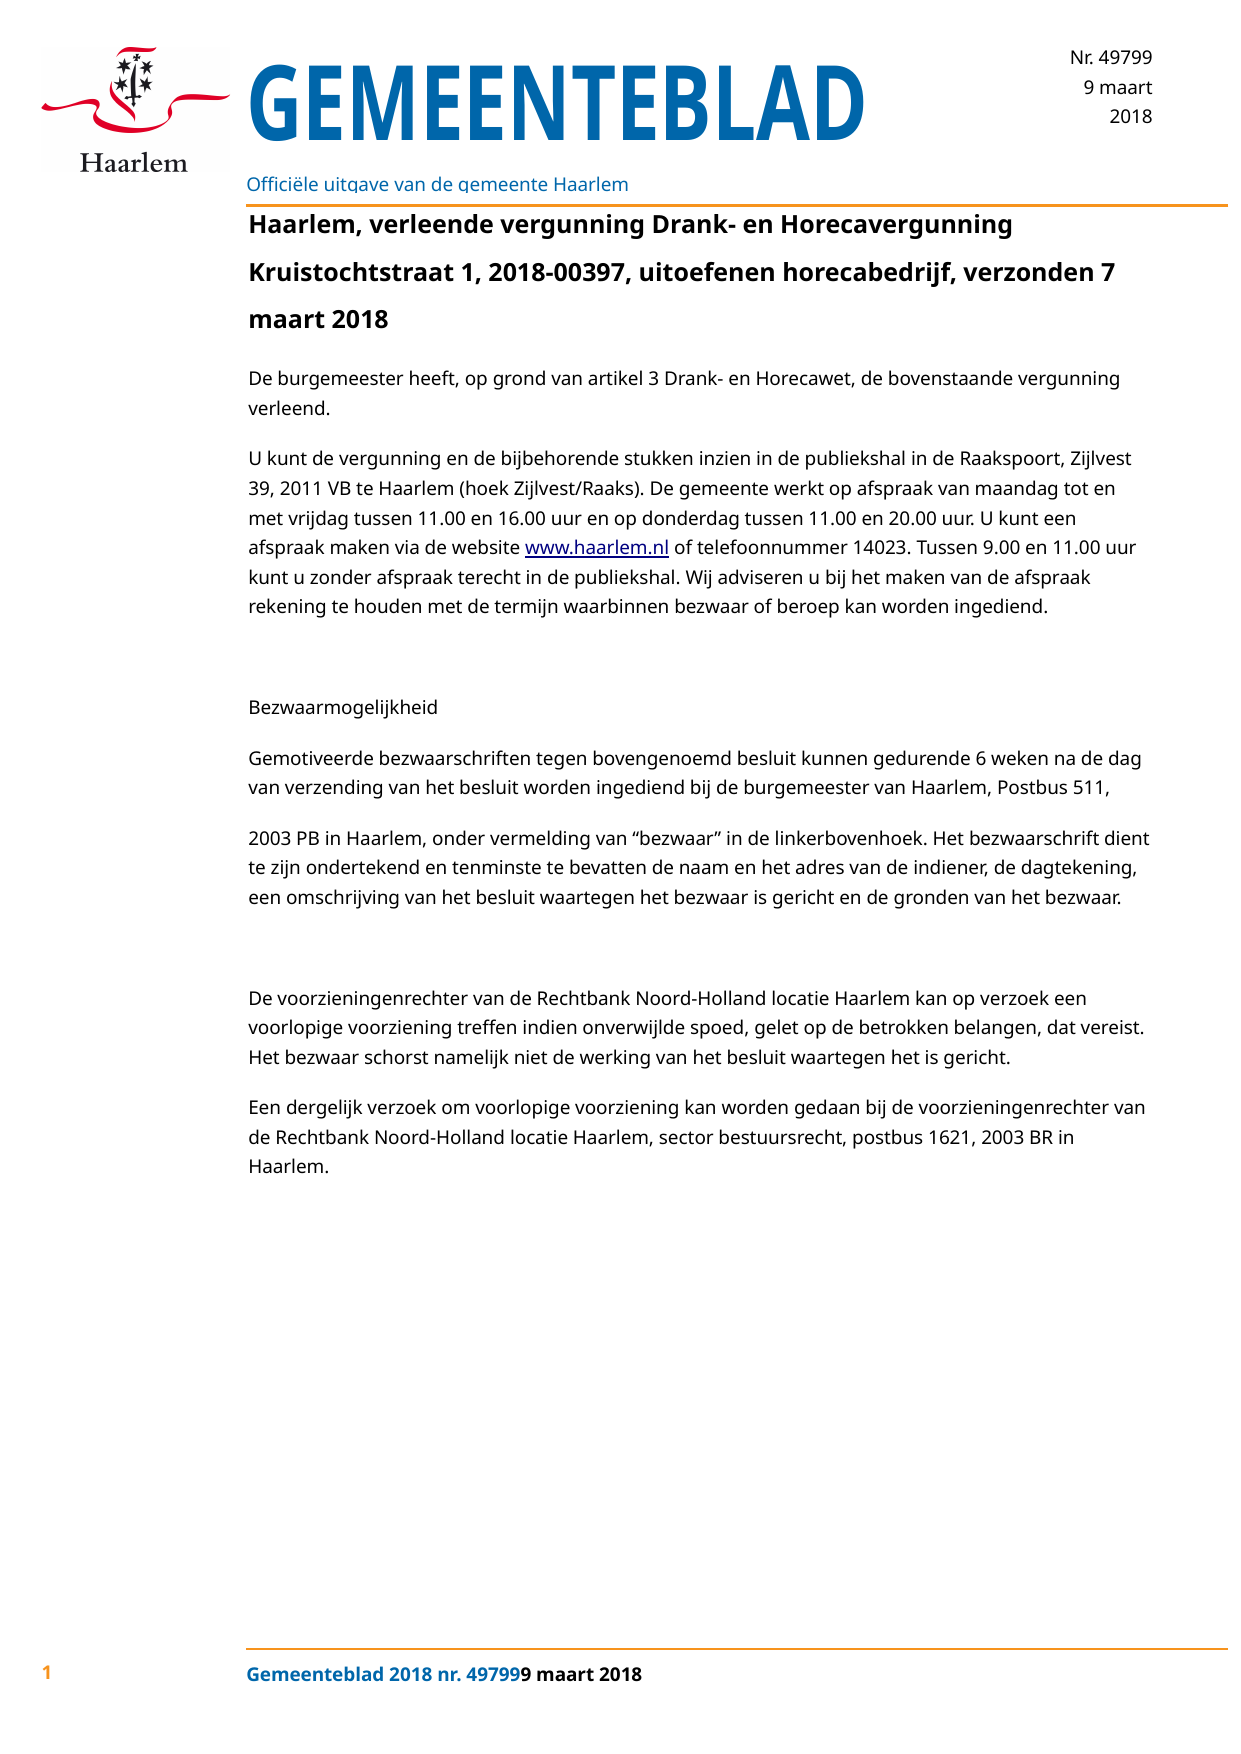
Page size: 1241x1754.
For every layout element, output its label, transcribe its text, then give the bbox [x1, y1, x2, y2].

text Gemotiveerde bezwaarschriften tegen bovengenoemd besluit kunnen gedurende 6 weken na de dag van verzending van het besluit worden ingediend bij de burgemeester van Haarlem, Postbus 511, [248, 745, 1152, 800]
text Een dergelijk verzoek om voorlopige voorziening kan worden gedaan bij de voorzieningenrechter van de Rechtbank Noord-Holland locatie Haarlem, sector bestuursrecht, postbus 1621, 2003 BR in Haarlem. [248, 1094, 1152, 1179]
text Haarlem, verleende vergunning Drank- en Horecavergunning Kruistochtstraat 1, 2018-00397, uitoefenen horecabedrijf, verzonden 7 maart 2018 [248, 207, 1152, 336]
text De voorzieningenrechter van de Rechtbank Noord-Holland locatie Haarlem kan op verzoek een voorlopige voorziening treffen indien onverwijlde spoed, gelet op de betrokken belangen, dat vereist. Het bezwaar schorst namelijk niet de werking van het besluit waartegen het is gericht. [248, 985, 1152, 1069]
text De burgemeester heeft, op grond van artikel 3 Drank- en Horecawet, de bovenstaande vergunning verleend. [248, 366, 1152, 421]
text 2003 PB in Haarlem, onder vermelding van “bezwaar” in de linkerbovenhoek. Het bezwaarschrift dient te zijn ondertekend en tenminste te bevatten de naam en het adres van de indiener, de dagtekening, een omschrijving van het besluit waartegen het bezwaar is gericht en de gronden van het bezwaar. [248, 825, 1152, 909]
picture [41, 47, 231, 172]
text U kunt de vergunning en de bijbehorende stukken inzien in de publiekshal in de Raakspoort, Zijlvest 39, 2011 VB te Haarlem (hoek Zijlvest/Raaks). De gemeente werkt op afspraak van maandag tot en met vrijdag tussen 11.00 en 16.00 uur en op donderdag tussen 11.00 en 20.00 uur. U kunt een afspraak maken via de website www.haarlem.nl of telefoonnummer 14023. Tussen 9.00 en 11.00 uur kunt u zonder afspraak terecht in de publiekshal. Wij adviseren u bij het maken van de afspraak rekening te houden met de termijn waarbinnen bezwaar of beroep kan worden ingediend. [248, 446, 1152, 619]
text Bezwaarmogelijkheid [248, 694, 1152, 720]
